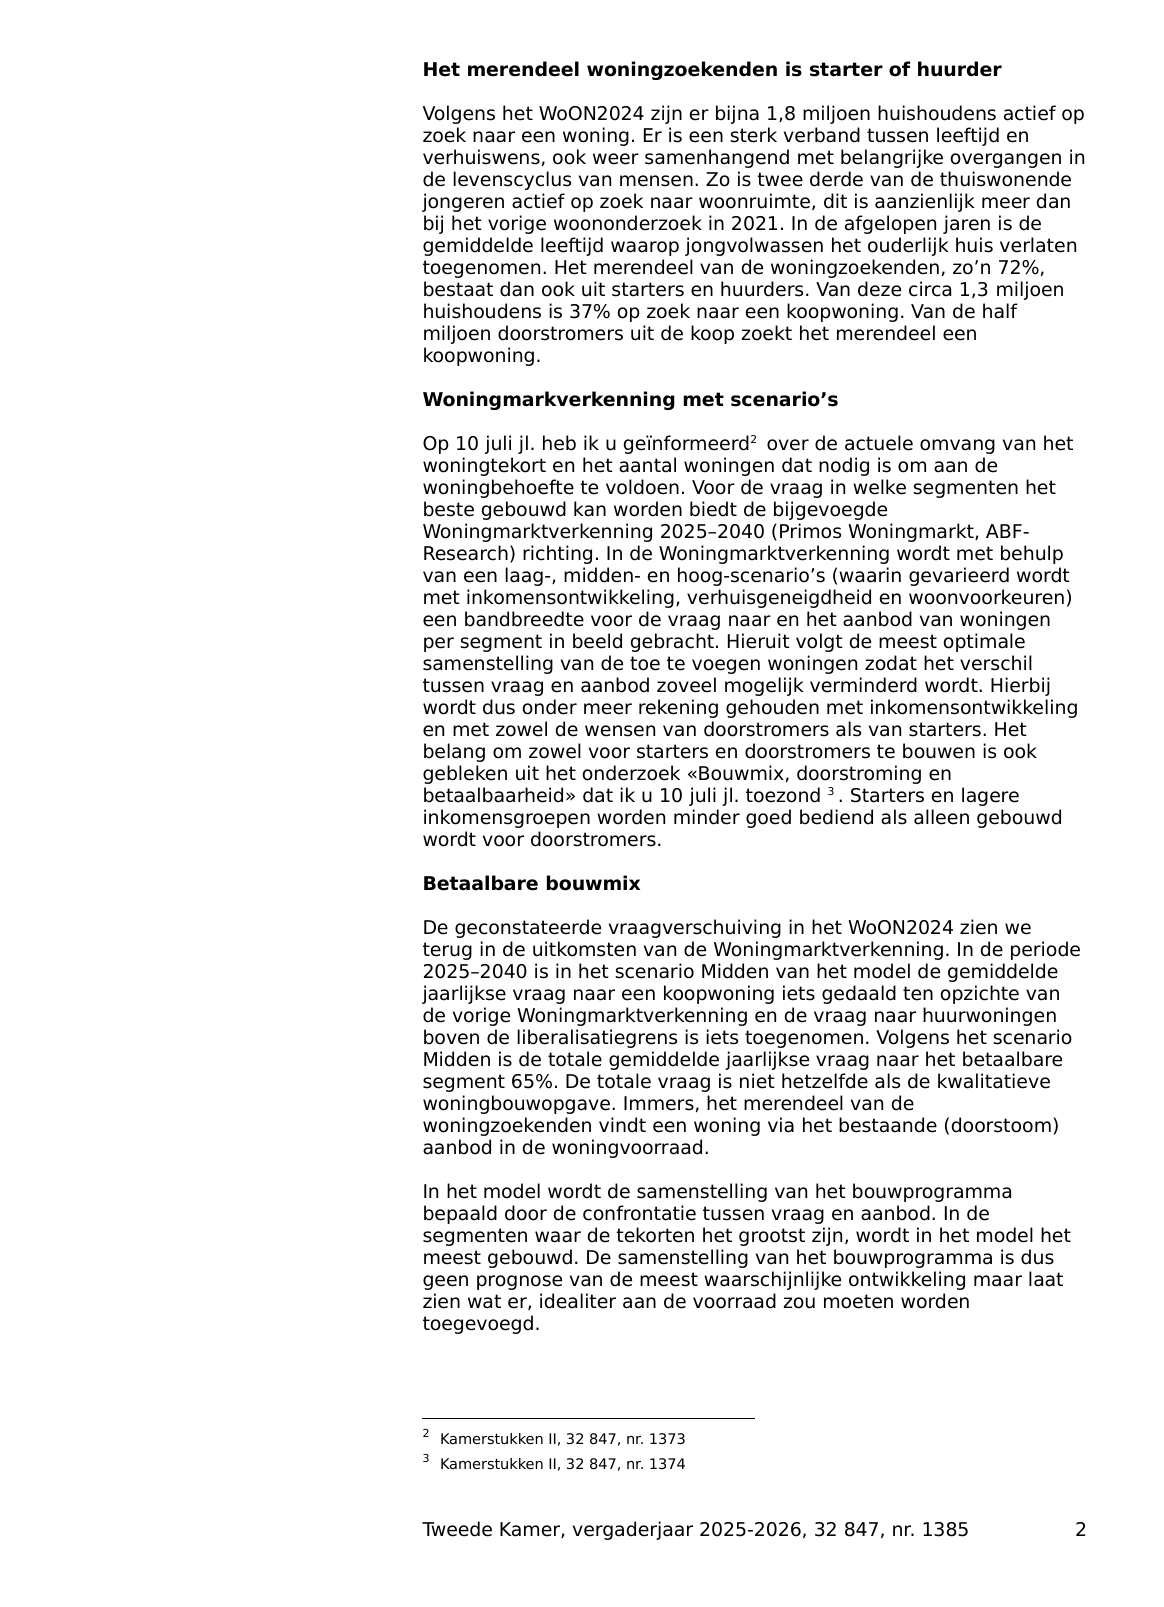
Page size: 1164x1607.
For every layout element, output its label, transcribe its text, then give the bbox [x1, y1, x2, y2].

text Kamerstukken II, 32 847, nr. 1374 [422, 1452, 1087, 1474]
text Kamerstukken II, 32 847, nr. 1373 [422, 1427, 1087, 1449]
text De geconstateerde vraagverschuiving in het WoON2024 zien we terug in de uitkomsten van de Woningmarktverkenning. In de periode 2025–2040 is in het scenario Midden van het model de gemiddelde jaarlijkse vraag naar een koopwoning iets gedaald ten opzichte van de vorige Woningmarktverkenning en de vraag naar huurwoningen boven de liberalisatiegrens is iets toegenomen. Volgens het scenario Midden is de totale gemiddelde jaarlijkse vraag naar het betaalbare segment 65%. De totale vraag is niet hetzelfde als de kwalitatieve woningbouwopgave. Immers, het merendeel van de woningzoekenden vindt een woning via het bestaande (doorstoom) aanbod in de woningvoorraad. [422, 917, 1087, 1159]
subtitle Betaalbare bouwmix [422, 873, 1087, 895]
subtitle Het merendeel woningzoekenden is starter of huurder [422, 59, 1087, 81]
text In het model wordt de samenstelling van het bouwprogramma bepaald door de confrontatie tussen vraag en aanbod. In de segmenten waar de tekorten het grootst zijn, wordt in het model het meest gebouwd. De samenstelling van het bouwprogramma is dus geen prognose van de meest waarschijnlijke ontwikkeling maar laat zien wat er, idealiter aan de voorraad zou moeten worden toegevoegd. [422, 1181, 1087, 1335]
subtitle Woningmarkverkenning met scenario’s [422, 389, 1087, 411]
text Op 10 juli jl. heb ik u geïnformeerd over de actuele omvang van het woningtekort en het aantal woningen dat nodig is om aan de woningbehoefte te voldoen. Voor de vraag in welke segmenten het beste gebouwd kan worden biedt de bijgevoegde Woningmarktverkenning 2025–2040 (Primos Woningmarkt, ABF-Research) richting. In de Woningmarktverkenning wordt met behulp van een laag-, midden- en hoog-scenario’s (waarin gevarieerd wordt met inkomensontwikkeling, verhuisgeneigdheid en woonvoorkeuren) een bandbreedte voor de vraag naar en het aanbod van woningen per segment in beeld gebracht. Hieruit volgt de meest optimale samenstelling van de toe te voegen woningen zodat het verschil tussen vraag en aanbod zoveel mogelijk verminderd wordt. Hierbij wordt dus onder meer rekening gehouden met inkomensontwikkeling en met zowel de wensen van doorstromers als van starters. Het belang om zowel voor starters en doorstromers te bouwen is ook gebleken uit het onderzoek «Bouwmix, doorstroming en betaalbaarheid» dat ik u 10 juli jl. toezond . Starters en lagere inkomensgroepen worden minder goed bediend als alleen gebouwd wordt voor doorstromers. [422, 433, 1087, 851]
text Volgens het WoON2024 zijn er bijna 1,8 miljoen huishoudens actief op zoek naar een woning. Er is een sterk verband tussen leeftijd en verhuiswens, ook weer samenhangend met belangrijke overgangen in de levenscyclus van mensen. Zo is twee derde van de thuiswonende jongeren actief op zoek naar woonruimte, dit is aanzienlijk meer dan bij het vorige woononderzoek in 2021. In de afgelopen jaren is de gemiddelde leeftijd waarop jongvolwassen het ouderlijk huis verlaten toegenomen. Het merendeel van de woningzoekenden, zo’n 72%, bestaat dan ook uit starters en huurders. Van deze circa 1,3 miljoen huishoudens is 37% op zoek naar een koopwoning. Van de half miljoen doorstromers uit de koop zoekt het merendeel een koopwoning. [422, 103, 1087, 367]
